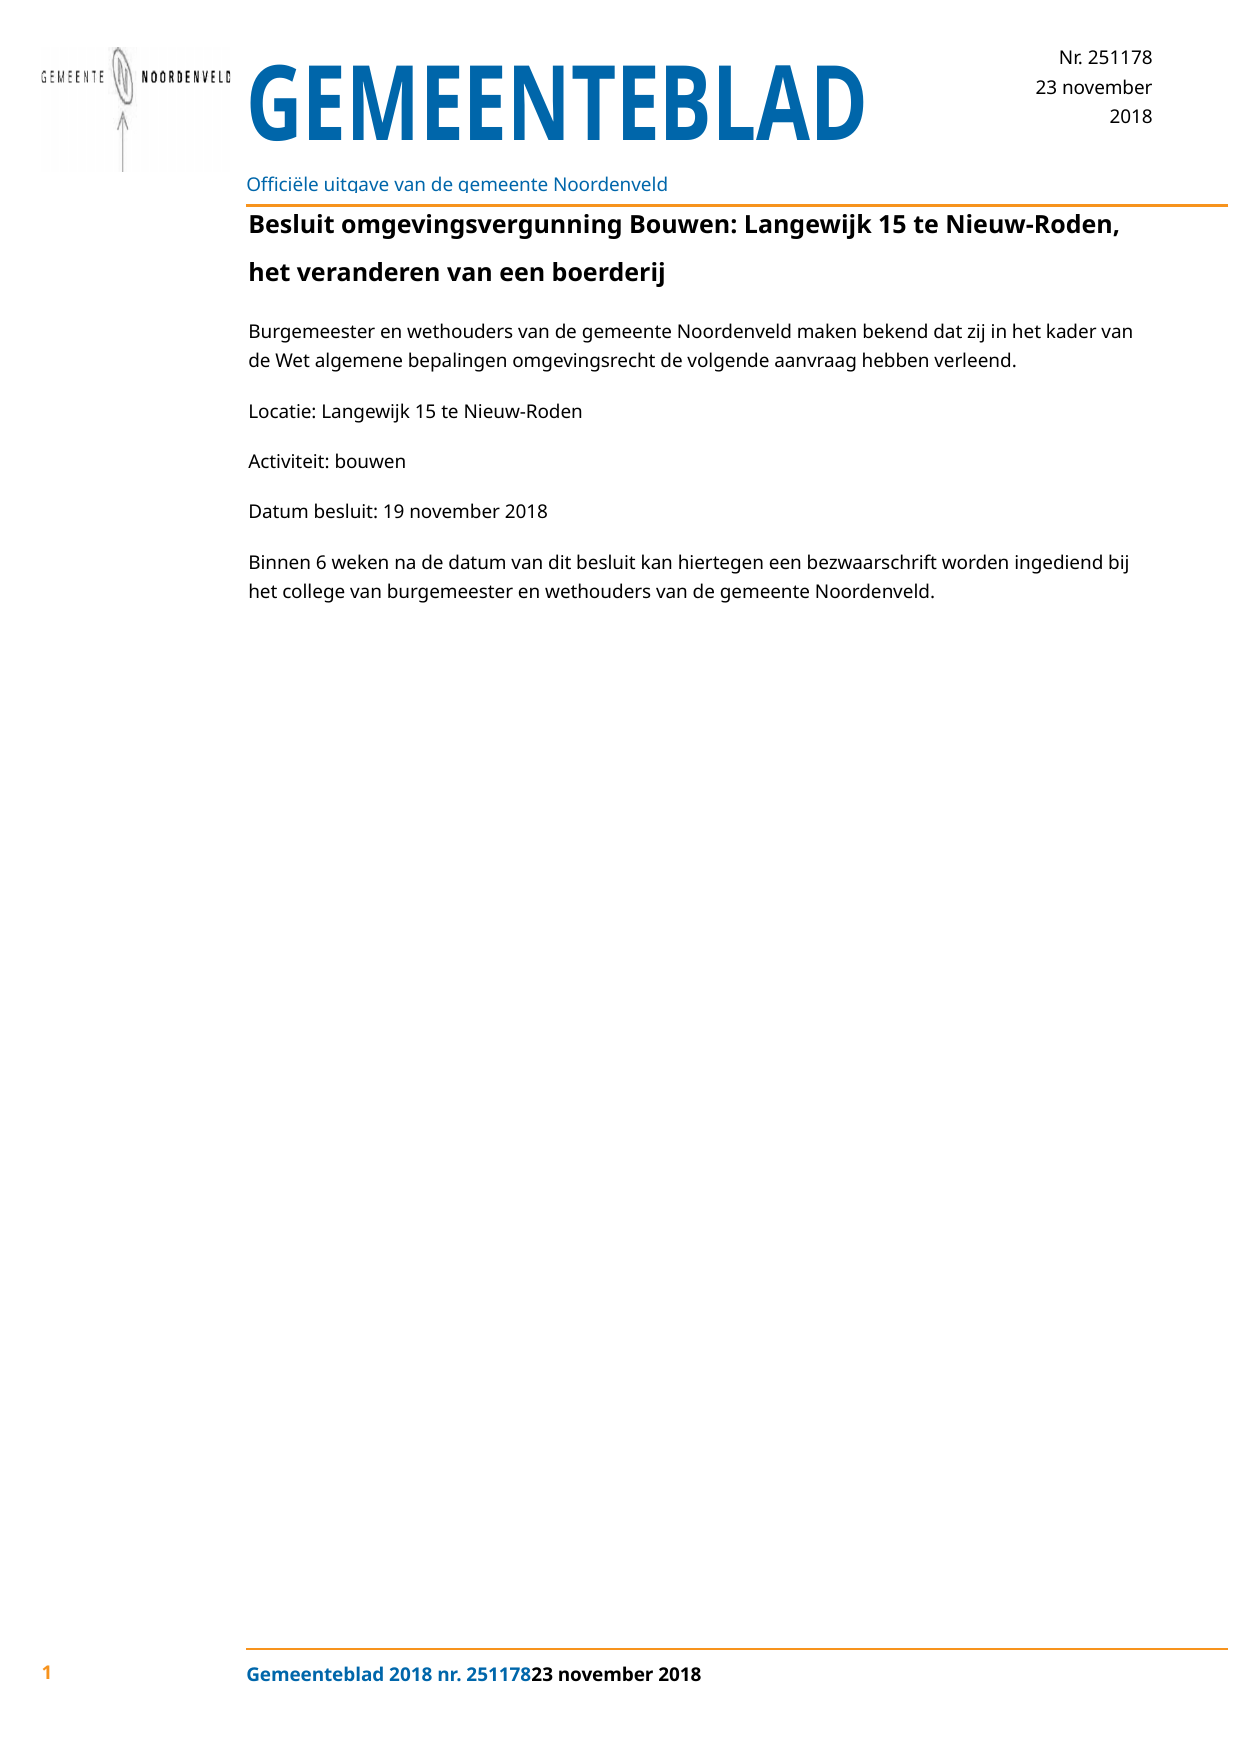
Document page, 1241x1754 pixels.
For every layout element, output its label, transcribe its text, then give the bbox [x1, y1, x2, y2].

picture [41, 47, 231, 172]
text Burgemeester en wethouders van de gemeente Noordenveld maken bekend dat zij in het kader van de Wet algemene bepalingen omgevingsrecht de volgende aanvraag hebben verleend. [248, 318, 1152, 373]
text Activiteit: bouwen [248, 448, 1152, 474]
text Binnen 6 weken na de datum van dit besluit kan hiertegen een bezwaarschrift worden ingediend bij het college van burgemeester en wethouders van de gemeente Noordenveld. [248, 549, 1152, 604]
text Besluit omgevingsvergunning Bouwen: Langewijk 15 te Nieuw-Roden, het veranderen van een boerderij [248, 207, 1152, 288]
text Locatie: Langewijk 15 te Nieuw-Roden [248, 398, 1152, 424]
text Datum besluit: 19 november 2018 [248, 499, 1152, 524]
